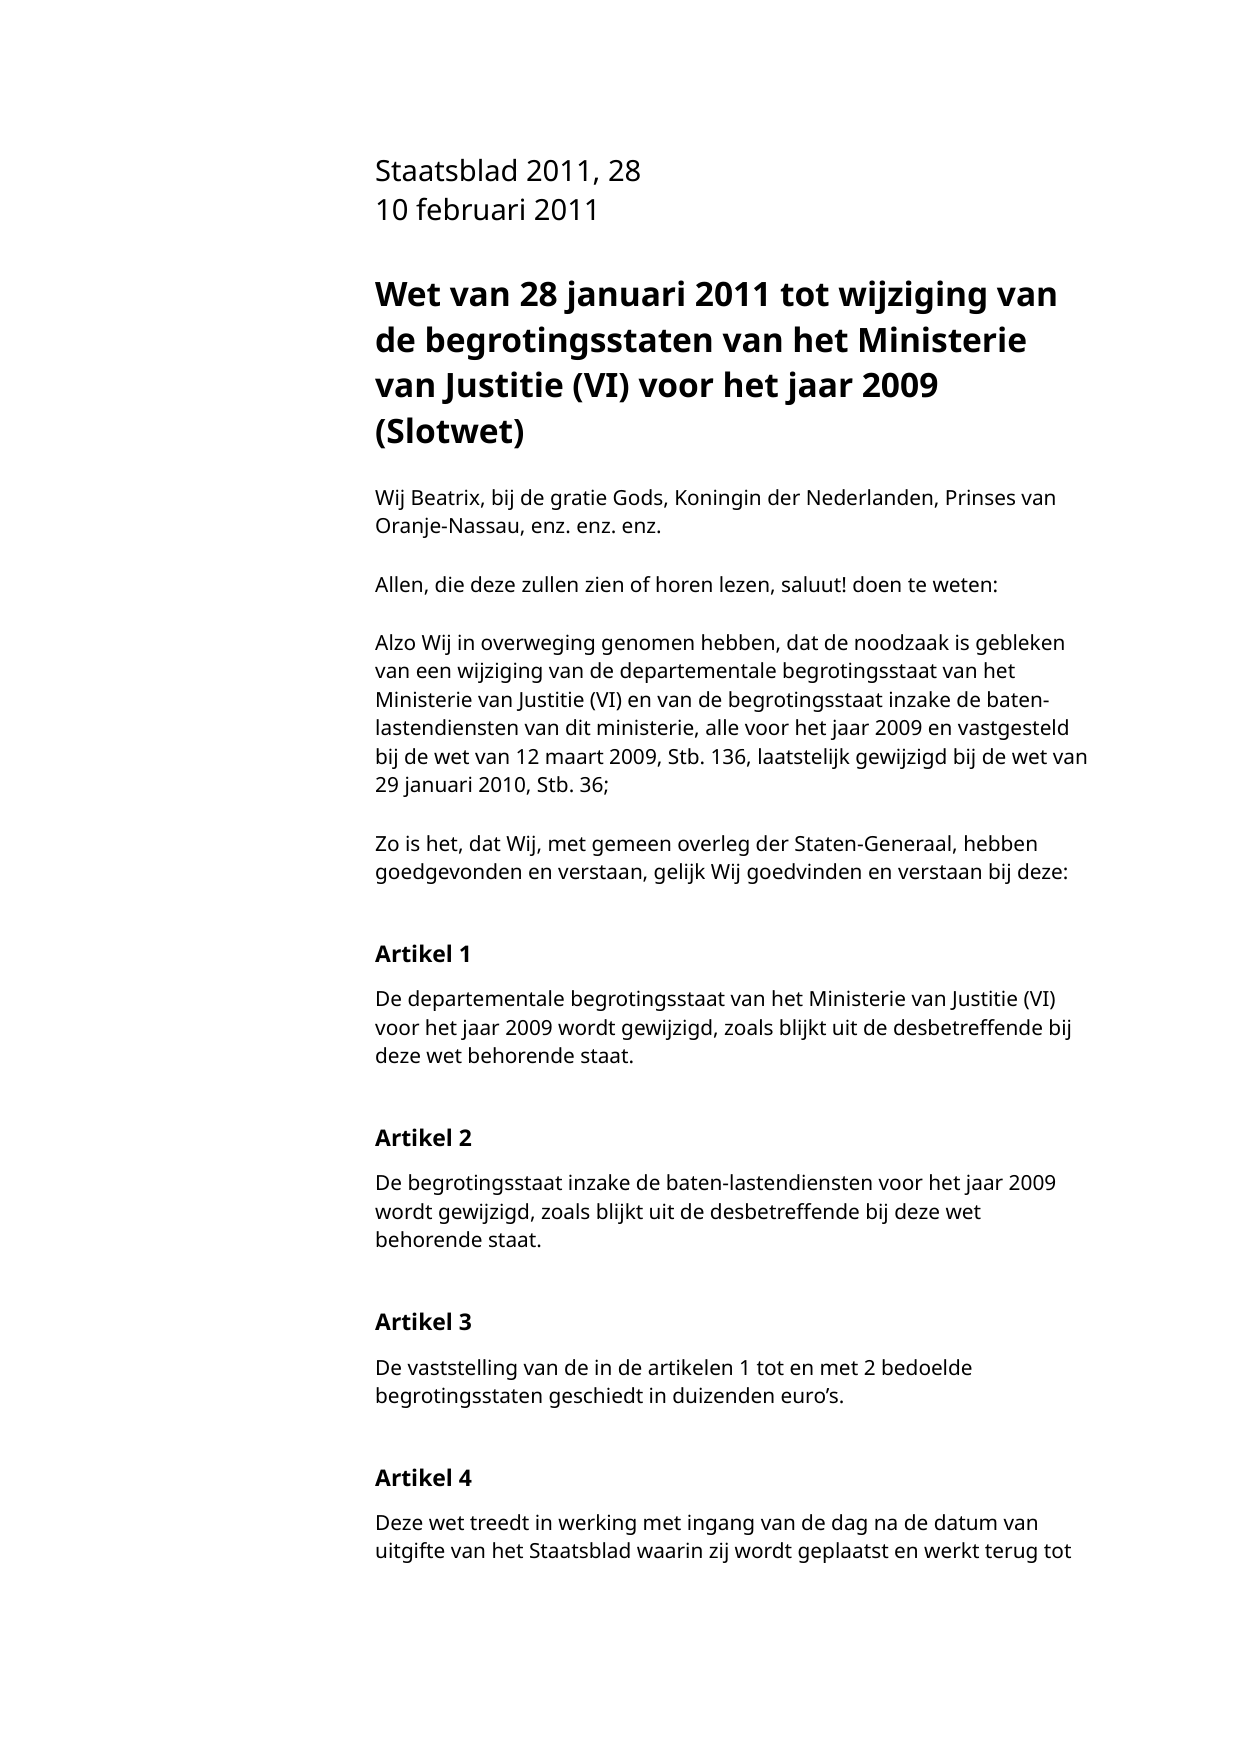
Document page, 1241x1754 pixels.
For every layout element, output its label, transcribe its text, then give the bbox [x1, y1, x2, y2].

text De departementale begrotingsstaat van het Ministerie van Justitie (VI) voor het jaar 2009 wordt gewijzigd, zoals blijkt uit de desbetreffende bij deze wet behorende staat. [375, 984, 1090, 1070]
text De begrotingsstaat inzake de baten-lastendiensten voor het jaar 2009 wordt gewijzigd, zoals blijkt uit de desbetreffende bij deze wet behorende staat. [375, 1168, 1090, 1254]
subtitle Artikel 4 [375, 1462, 1090, 1493]
text 10 februari 2011 [375, 190, 1090, 229]
text Staatsblad 2011, 28 [375, 150, 1090, 190]
subtitle Artikel 1 [375, 938, 1090, 969]
text Zo is het, dat Wij, met gemeen overleg der Staten-Generaal, hebben goedgevonden en verstaan, gelijk Wij goedvinden en verstaan bij deze: [375, 829, 1090, 886]
text Deze wet treedt in werking met ingang van de dag na de datum van uitgifte van het Staatsblad waarin zij wordt geplaatst en werkt terug tot [375, 1508, 1090, 1565]
text Alzo Wij in overweging genomen hebben, dat de noodzaak is gebleken van een wijziging van de departementale begrotingsstaat van het Ministerie van Justitie (VI) en van de begrotingsstaat inzake de baten-lastendiensten van dit ministerie, alle voor het jaar 2009 en vastgesteld bij de wet van 12 maart 2009, Stb. 136, laatstelijk gewijzigd bij de wet van 29 januari 2010, Stb. 36; [375, 628, 1090, 799]
subtitle Artikel 2 [375, 1122, 1090, 1153]
text Wij Beatrix, bij de gratie Gods, Koningin der Nederlanden, Prinses van Oranje-Nassau, enz. enz. enz. [375, 483, 1090, 540]
subtitle Artikel 3 [375, 1306, 1090, 1338]
text De vaststelling van de in de artikelen 1 tot en met 2 bedoelde begrotingsstaten geschiedt in duizenden euro’s. [375, 1353, 1090, 1409]
subtitle Wet van 28 januari 2011 tot wijziging van de begrotingsstaten van het Ministerie van Justitie (VI) voor het jaar 2009 (Slotwet) [375, 271, 1090, 453]
text Allen, die deze zullen zien of horen lezen, saluut! doen te weten: [375, 570, 1090, 598]
